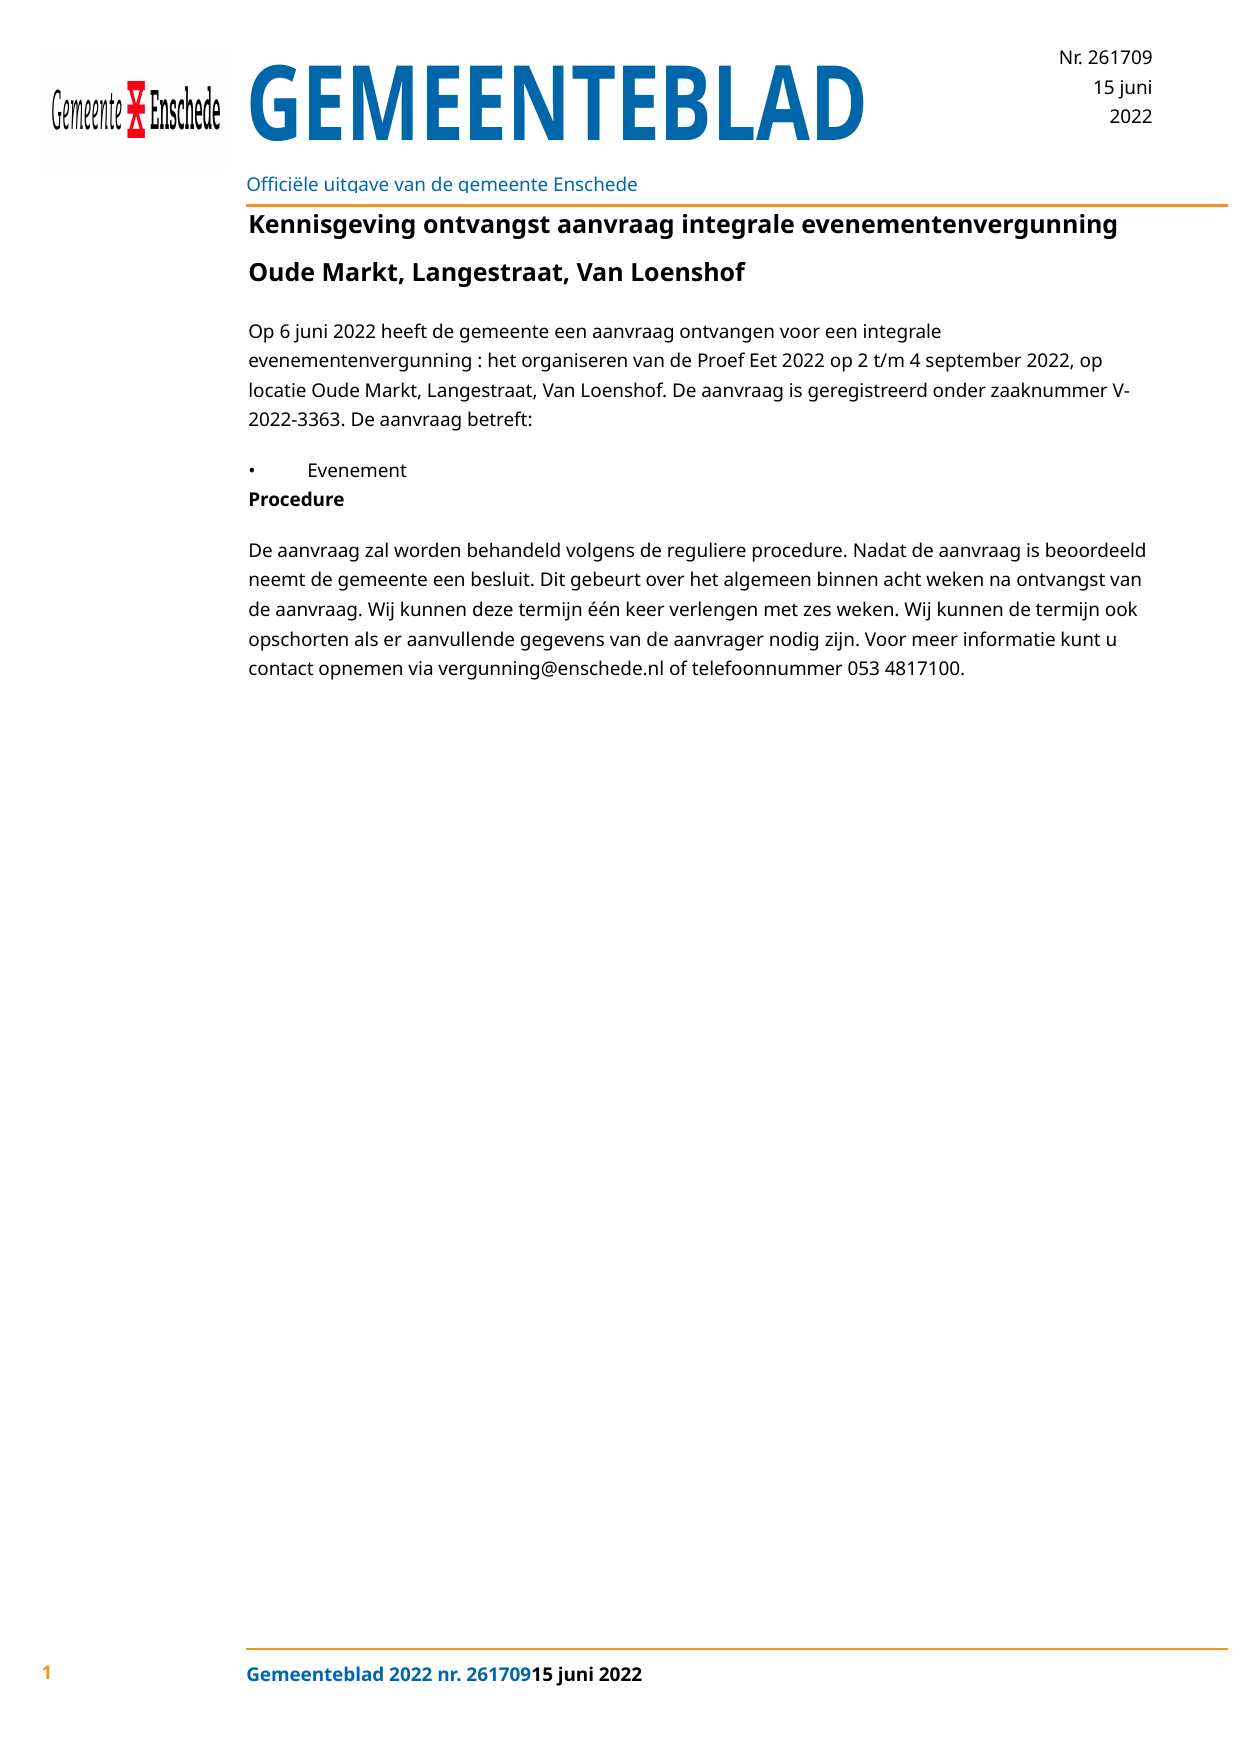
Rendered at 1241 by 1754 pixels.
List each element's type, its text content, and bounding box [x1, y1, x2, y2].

picture [41, 47, 231, 172]
text Op 6 juni 2022 heeft de gemeente een aanvraag ontvangen voor een integrale evenementenvergunning : het organiseren van de Proef Eet 2022 op 2 t/m 4 september 2022, op locatie Oude Markt, Langestraat, Van Loenshof. De aanvraag is geregistreerd onder zaaknummer V-2022-3363. De aanvraag betreft: [248, 318, 1152, 432]
text De aanvraag zal worden behandeld volgens de reguliere procedure. Nadat de aanvraag is beoordeeld neemt de gemeente een besluit. Dit gebeurt over het algemeen binnen acht weken na ontvangst van de aanvraag. Wij kunnen deze termijn één keer verlengen met zes weken. Wij kunnen de termijn ook opschorten als er aanvullende gegevens van de aanvrager nodig zijn. Voor meer informatie kunt u contact opnemen via vergunning@enschede.nl of telefoonnummer 053 4817100. [248, 537, 1152, 681]
text Kennisgeving ontvangst aanvraag integrale evenementenvergunning Oude Markt, Langestraat, Van Loenshof [248, 207, 1152, 288]
text Procedure [248, 487, 1152, 512]
list Evenement [248, 457, 1152, 483]
